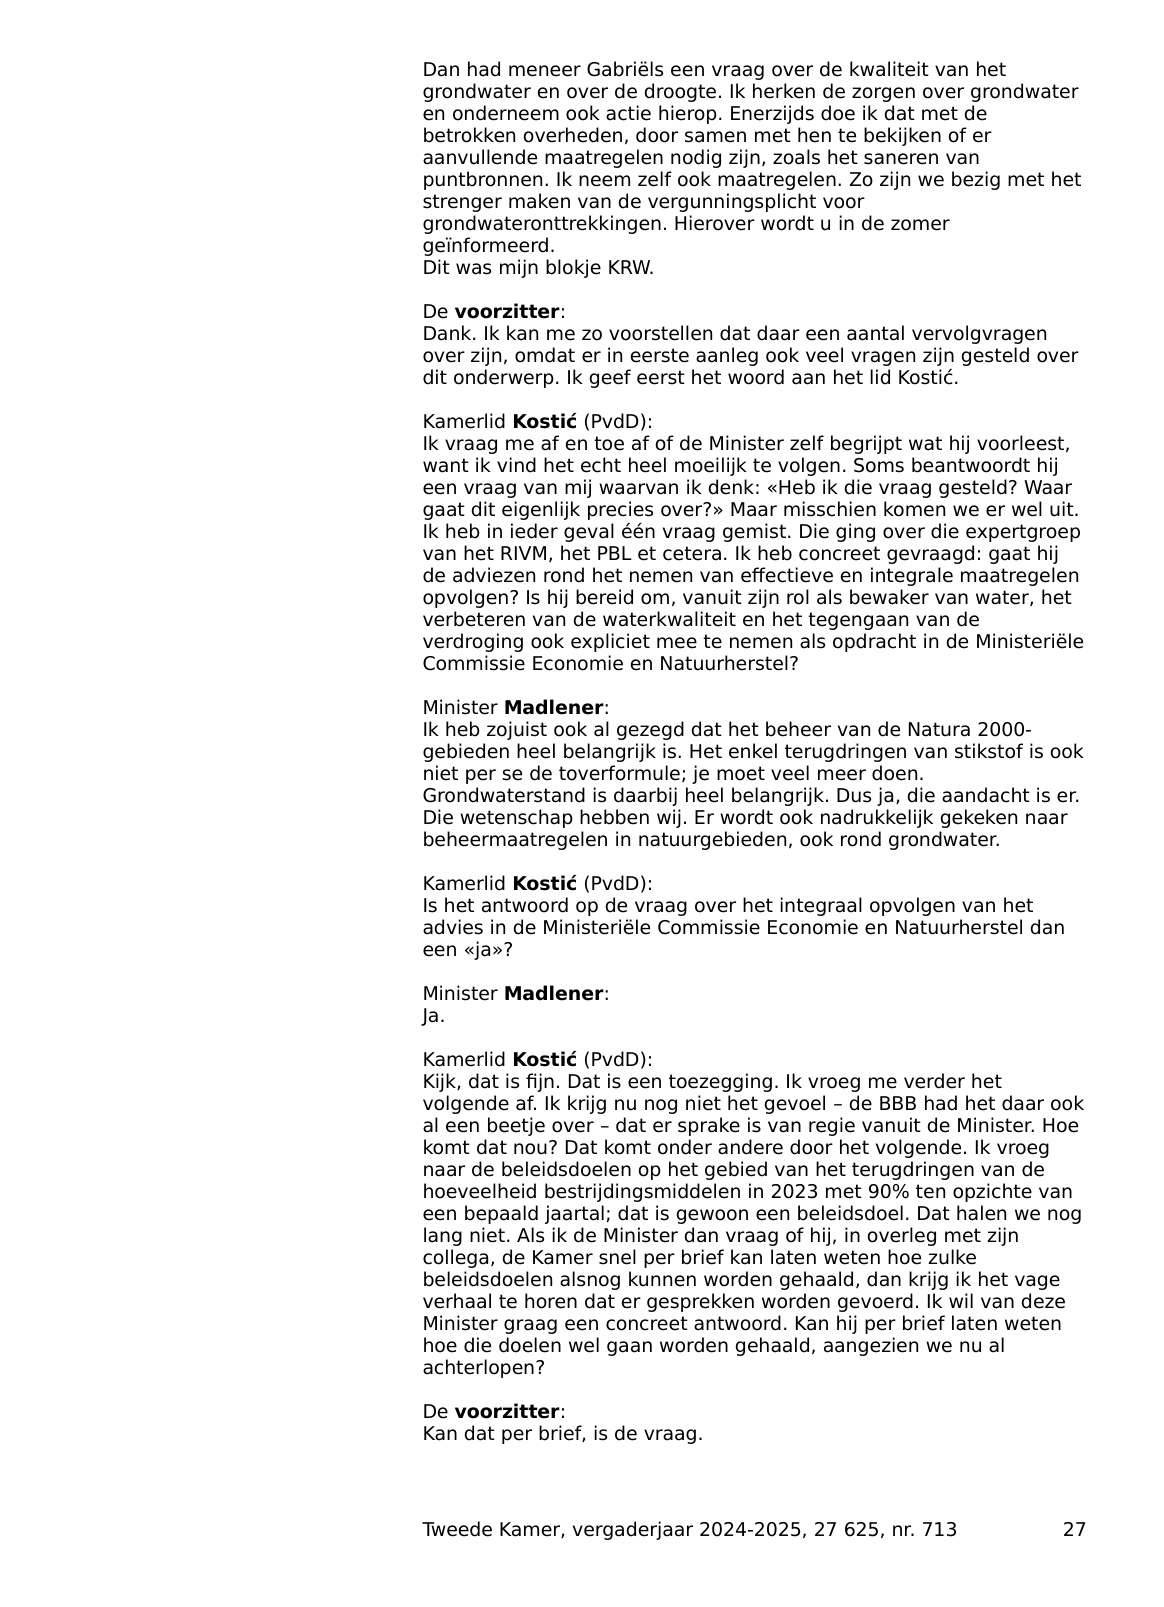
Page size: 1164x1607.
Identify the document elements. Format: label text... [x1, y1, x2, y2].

text Ik heb zojuist ook al gezegd dat het beheer van de Natura 2000-gebieden heel belangrijk is. Het enkel terugdringen van stikstof is ook niet per se de toverformule; je moet veel meer doen. Grondwaterstand is daarbij heel belangrijk. Dus ja, die aandacht is er. Die wetenschap hebben wij. Er wordt ook nadrukkelijk gekeken naar beheermaatregelen in natuurgebieden, ook rond grondwater. [422, 719, 1087, 851]
text Dit was mijn blokje KRW. [422, 257, 1087, 279]
text Ik vraag me af en toe af of de Minister zelf begrijpt wat hij voorleest, want ik vind het echt heel moeilijk te volgen. Soms beantwoordt hij een vraag van mij waarvan ik denk: «Heb ik die vraag gesteld? Waar gaat dit eigenlijk precies over?» Maar misschien komen we er wel uit. Ik heb in ieder geval één vraag gemist. Die ging over die expertgroep van het RIVM, het PBL et cetera. Ik heb concreet gevraagd: gaat hij de adviezen rond het nemen van effectieve en integrale maatregelen opvolgen? Is hij bereid om, vanuit zijn rol als bewaker van water, het verbeteren van de waterkwaliteit en het tegengaan van de verdroging ook expliciet mee te nemen als opdracht in de Ministeriële Commissie Economie en Natuurherstel? [422, 433, 1087, 675]
text De voorzitter: [422, 1401, 1087, 1423]
text Minister Madlener: [422, 697, 1087, 719]
text Minister Madlener: [422, 983, 1087, 1005]
text Kan dat per brief, is de vraag. [422, 1423, 1087, 1445]
text Kamerlid Kostić (PvdD): [422, 1049, 1087, 1071]
text Ja. [422, 1005, 1087, 1027]
text De voorzitter: [422, 301, 1087, 323]
text Is het antwoord op de vraag over het integraal opvolgen van het advies in de Ministeriële Commissie Economie en Natuurherstel dan een «ja»? [422, 895, 1087, 961]
text Dan had meneer Gabriëls een vraag over de kwaliteit van het grondwater en over de droogte. Ik herken de zorgen over grondwater en onderneem ook actie hierop. Enerzijds doe ik dat met de betrokken overheden, door samen met hen te bekijken of er aanvullende maatregelen nodig zijn, zoals het saneren van puntbronnen. Ik neem zelf ook maatregelen. Zo zijn we bezig met het strenger maken van de vergunningsplicht voor grondwateronttrekkingen. Hierover wordt u in de zomer geïnformeerd. [422, 59, 1087, 257]
text Kamerlid Kostić (PvdD): [422, 873, 1087, 895]
text Kijk, dat is fijn. Dat is een toezegging. Ik vroeg me verder het volgende af. Ik krijg nu nog niet het gevoel – de BBB had het daar ook al een beetje over – dat er sprake is van regie vanuit de Minister. Hoe komt dat nou? Dat komt onder andere door het volgende. Ik vroeg naar de beleidsdoelen op het gebied van het terugdringen van de hoeveelheid bestrijdingsmiddelen in 2023 met 90% ten opzichte van een bepaald jaartal; dat is gewoon een beleidsdoel. Dat halen we nog lang niet. Als ik de Minister dan vraag of hij, in overleg met zijn collega, de Kamer snel per brief kan laten weten hoe zulke beleidsdoelen alsnog kunnen worden gehaald, dan krijg ik het vage verhaal te horen dat er gesprekken worden gevoerd. Ik wil van deze Minister graag een concreet antwoord. Kan hij per brief laten weten hoe die doelen wel gaan worden gehaald, aangezien we nu al achterlopen? [422, 1071, 1087, 1379]
text Dank. Ik kan me zo voorstellen dat daar een aantal vervolgvragen over zijn, omdat er in eerste aanleg ook veel vragen zijn gesteld over dit onderwerp. Ik geef eerst het woord aan het lid Kostić. [422, 323, 1087, 389]
text Kamerlid Kostić (PvdD): [422, 411, 1087, 433]
